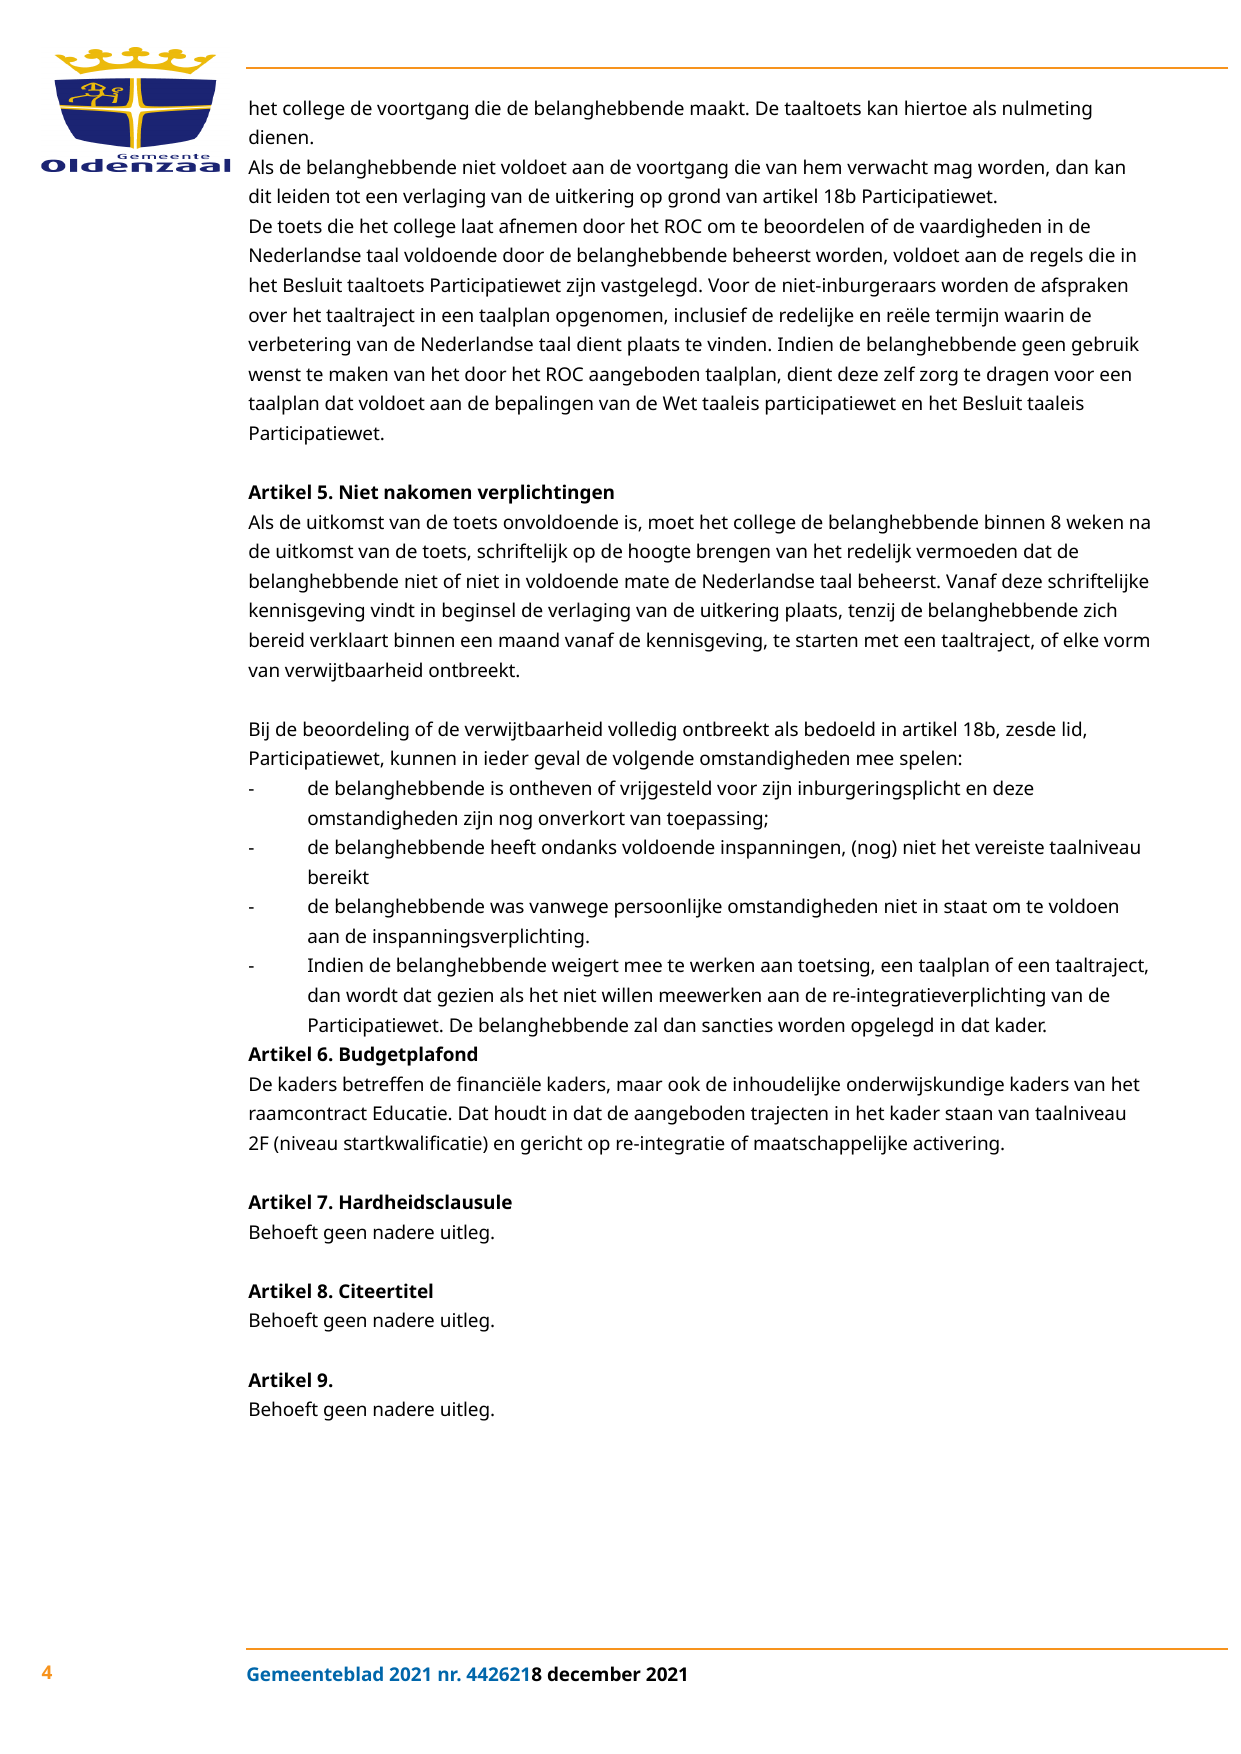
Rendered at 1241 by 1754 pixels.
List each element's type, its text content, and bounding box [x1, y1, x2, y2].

list de belanghebbende is ontheven of vrijgesteld voor zijn inburgeringsplicht en deze omstandigheden zijn nog onverkort van toepassing; [248, 775, 1152, 831]
text Behoeft geen nadere uitleg. [248, 1219, 1152, 1245]
text Als de belanghebbende niet voldoet aan de voortgang die van hem verwacht mag worden, dan kan dit leiden tot een verlaging van de uitkering op grond van artikel 18b Participatiewet. [248, 154, 1152, 209]
list de belanghebbende heeft ondanks voldoende inspanningen, (nog) niet het vereiste taalniveau bereikt [248, 834, 1152, 890]
text het college de voortgang die de belanghebbende maakt. De taaltoets kan hiertoe als nulmeting dienen. [248, 95, 1152, 150]
text De toets die het college laat afnemen door het ROC om te beoordelen of de vaardigheden in de Nederlandse taal voldoende door de belanghebbende beheerst worden, voldoet aan de regels die in het Besluit taaltoets Participatiewet zijn vastgelegd. Voor de niet-inburgeraars worden de afspraken over het taaltraject in een taalplan opgenomen, inclusief de redelijke en reële termijn waarin de verbetering van de Nederlandse taal dient plaats te vinden. Indien de belanghebbende geen gebruik wenst te maken van het door het ROC aangeboden taalplan, dient deze zelf zorg te dragen voor een taalplan dat voldoet aan de bepalingen van de Wet taaleis participatiewet en het Besluit taaleis Participatiewet. [248, 213, 1152, 446]
text Artikel 7. Hardheidsclausule [248, 1189, 1152, 1215]
picture [41, 47, 231, 172]
text De kaders betreffen de financiële kaders, maar ook de inhoudelijke onderwijskundige kaders van het raamcontract Educatie. Dat houdt in dat de aangeboden trajecten in het kader staan van taalniveau 2F (niveau startkwalificatie) en gericht op re-integratie of maatschappelijke activering. [248, 1071, 1152, 1156]
text Behoeft geen nadere uitleg. [248, 1308, 1152, 1333]
list de belanghebbende was vanwege persoonlijke omstandigheden niet in staat om te voldoen aan de inspanningsverplichting. [248, 893, 1152, 949]
text Artikel 8. Citeertitel [248, 1278, 1152, 1304]
text Artikel 5. Niet nakomen verplichtingen [248, 479, 1152, 505]
text Artikel 9. [248, 1367, 1152, 1393]
text Behoeft geen nadere uitleg. [248, 1396, 1152, 1422]
text Als de uitkomst van de toets onvoldoende is, moet het college de belanghebbende binnen 8 weken na de uitkomst van de toets, schriftelijk op de hoogte brengen van het redelijk vermoeden dat de belanghebbende niet of niet in voldoende mate de Nederlandse taal beheerst. Vanaf deze schriftelijke kennisgeving vindt in beginsel de verlaging van de uitkering plaats, tenzij de belanghebbende zich bereid verklaart binnen een maand vanaf de kennisgeving, te starten met een taaltraject, of elke vorm van verwijtbaarheid ontbreekt. [248, 509, 1152, 683]
text Bij de beoordeling of de verwijtbaarheid volledig ontbreekt als bedoeld in artikel 18b, zesde lid, Participatiewet, kunnen in ieder geval de volgende omstandigheden mee spelen: [248, 716, 1152, 771]
text Artikel 6. Budgetplafond [248, 1041, 1152, 1067]
list Indien de belanghebbende weigert mee te werken aan toetsing, een taalplan of een taaltraject, dan wordt dat gezien als het niet willen meewerken aan de re-integratieverplichting van de Participatiewet. De belanghebbende zal dan sancties worden opgelegd in dat kader. [248, 953, 1152, 1038]
